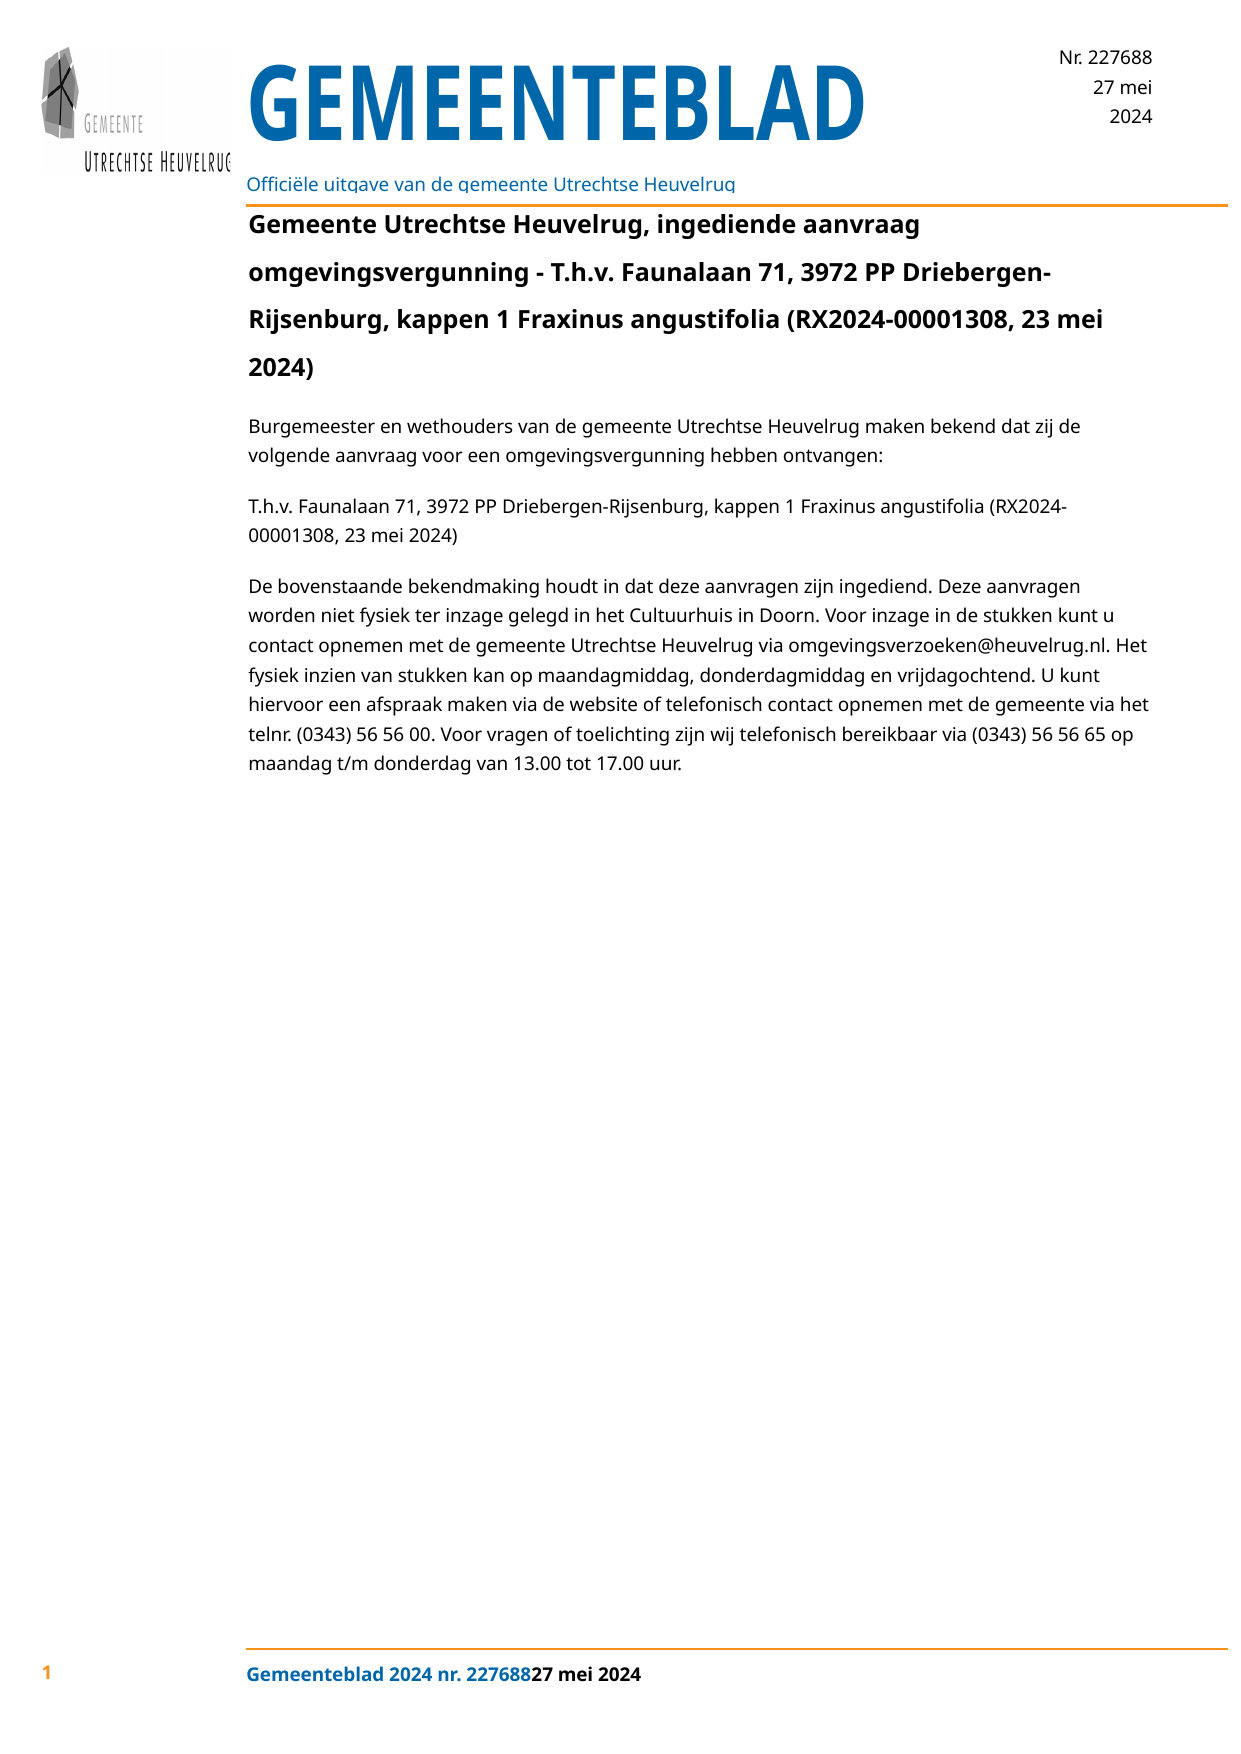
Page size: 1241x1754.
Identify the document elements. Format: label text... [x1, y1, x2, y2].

picture [41, 47, 231, 172]
text T.h.v. Faunalaan 71, 3972 PP Driebergen-Rijsenburg, kappen 1 Fraxinus angustifolia (RX2024-00001308, 23 mei 2024) [248, 493, 1152, 548]
text Burgemeester en wethouders van de gemeente Utrechtse Heuvelrug maken bekend dat zij de volgende aanvraag voor een omgevingsvergunning hebben ontvangen: [248, 413, 1152, 468]
text De bovenstaande bekendmaking houdt in dat deze aanvragen zijn ingediend. Deze aanvragen worden niet fysiek ter inzage gelegd in het Cultuurhuis in Doorn. Voor inzage in de stukken kunt u contact opnemen met de gemeente Utrechtse Heuvelrug via omgevingsverzoeken@heuvelrug.nl. Het fysiek inzien van stukken kan op maandagmiddag, donderdagmiddag en vrijdagochtend. U kunt hiervoor een afspraak maken via de website of telefonisch contact opnemen met de gemeente via het telnr. (0343) 56 56 00. Voor vragen of toelichting zijn wij telefonisch bereikbaar via (0343) 56 56 65 op maandag t/m donderdag van 13.00 tot 17.00 uur. [248, 573, 1152, 776]
text Gemeente Utrechtse Heuvelrug, ingediende aanvraag omgevingsvergunning - T.h.v. Faunalaan 71, 3972 PP Driebergen-Rijsenburg, kappen 1 Fraxinus angustifolia (RX2024-00001308, 23 mei 2024) [248, 207, 1152, 384]
